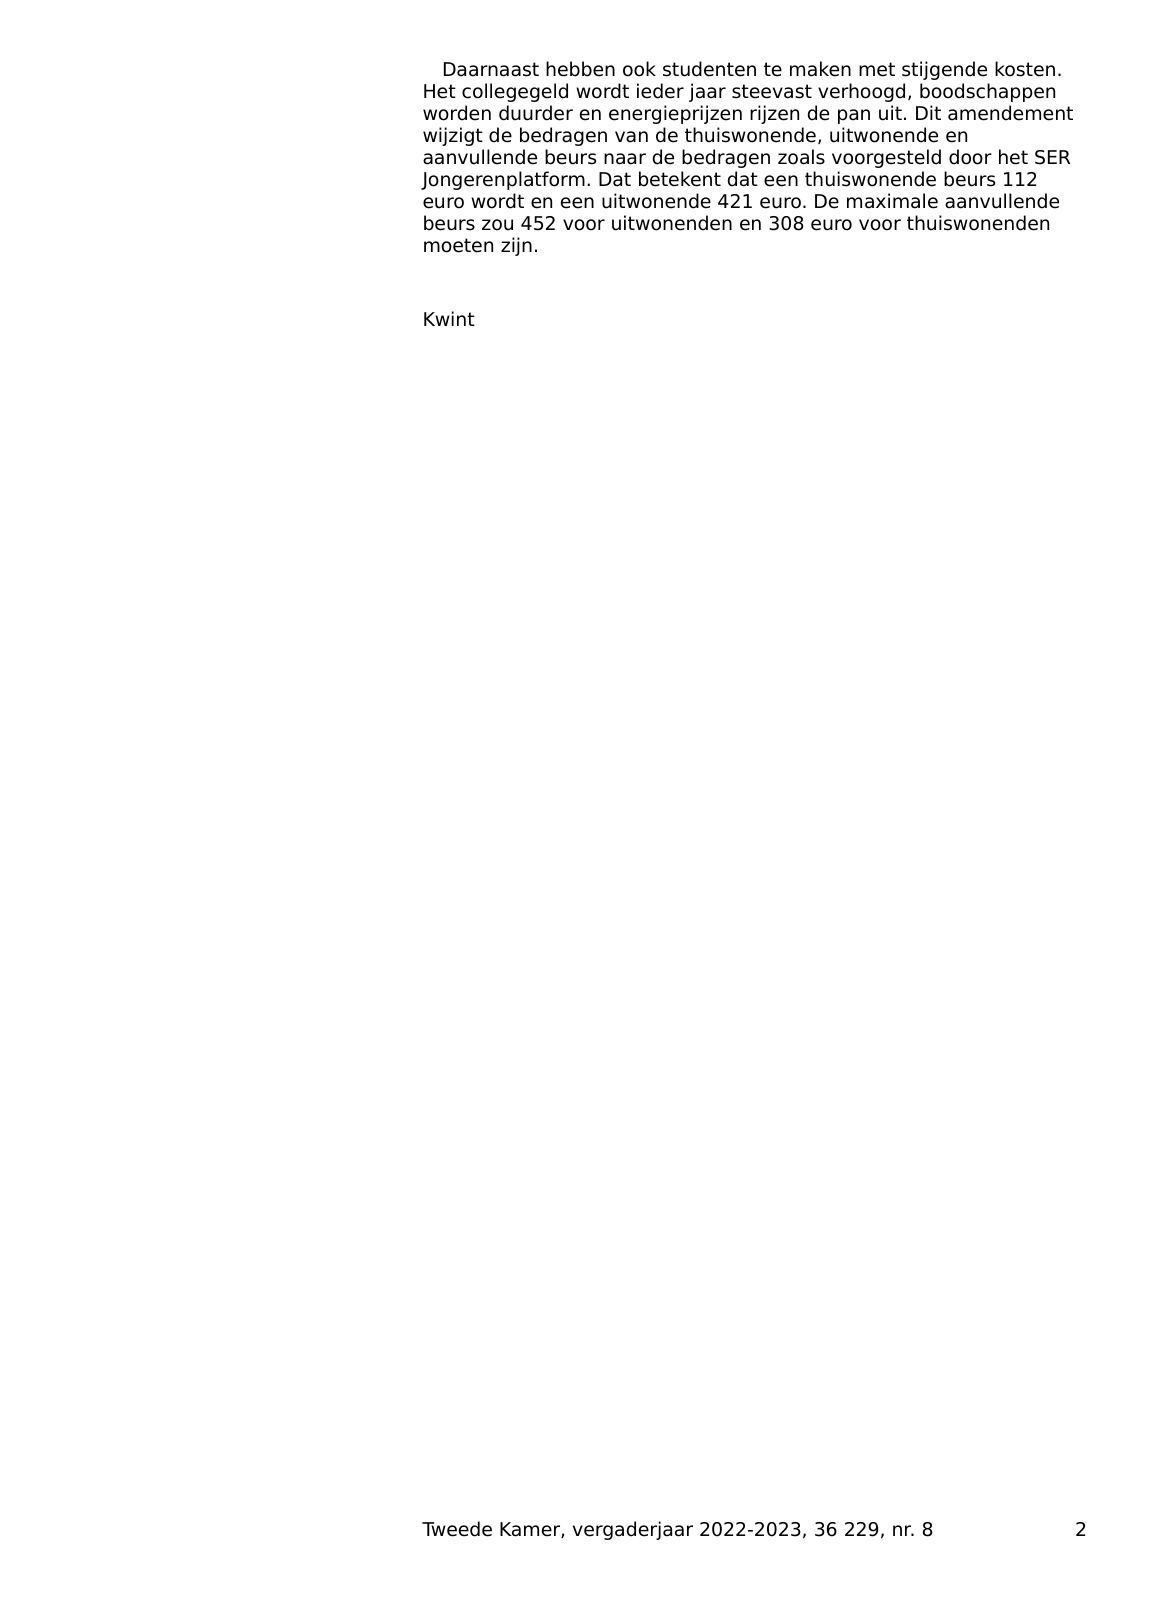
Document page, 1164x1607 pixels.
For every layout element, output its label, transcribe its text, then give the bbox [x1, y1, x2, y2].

text Kwint [422, 287, 1087, 331]
text Daarnaast hebben ook studenten te maken met stijgende kosten. Het collegegeld wordt ieder jaar steevast verhoogd, boodschappen worden duurder en energieprijzen rijzen de pan uit. Dit amendement wijzigt de bedragen van de thuiswonende, uitwonende en aanvullende beurs naar de bedragen zoals voorgesteld door het SER Jongerenplatform. Dat betekent dat een thuiswonende beurs 112 euro wordt en een uitwonende 421 euro. De maximale aanvullende beurs zou 452 voor uitwonenden en 308 euro voor thuiswonenden moeten zijn. [422, 59, 1087, 257]
